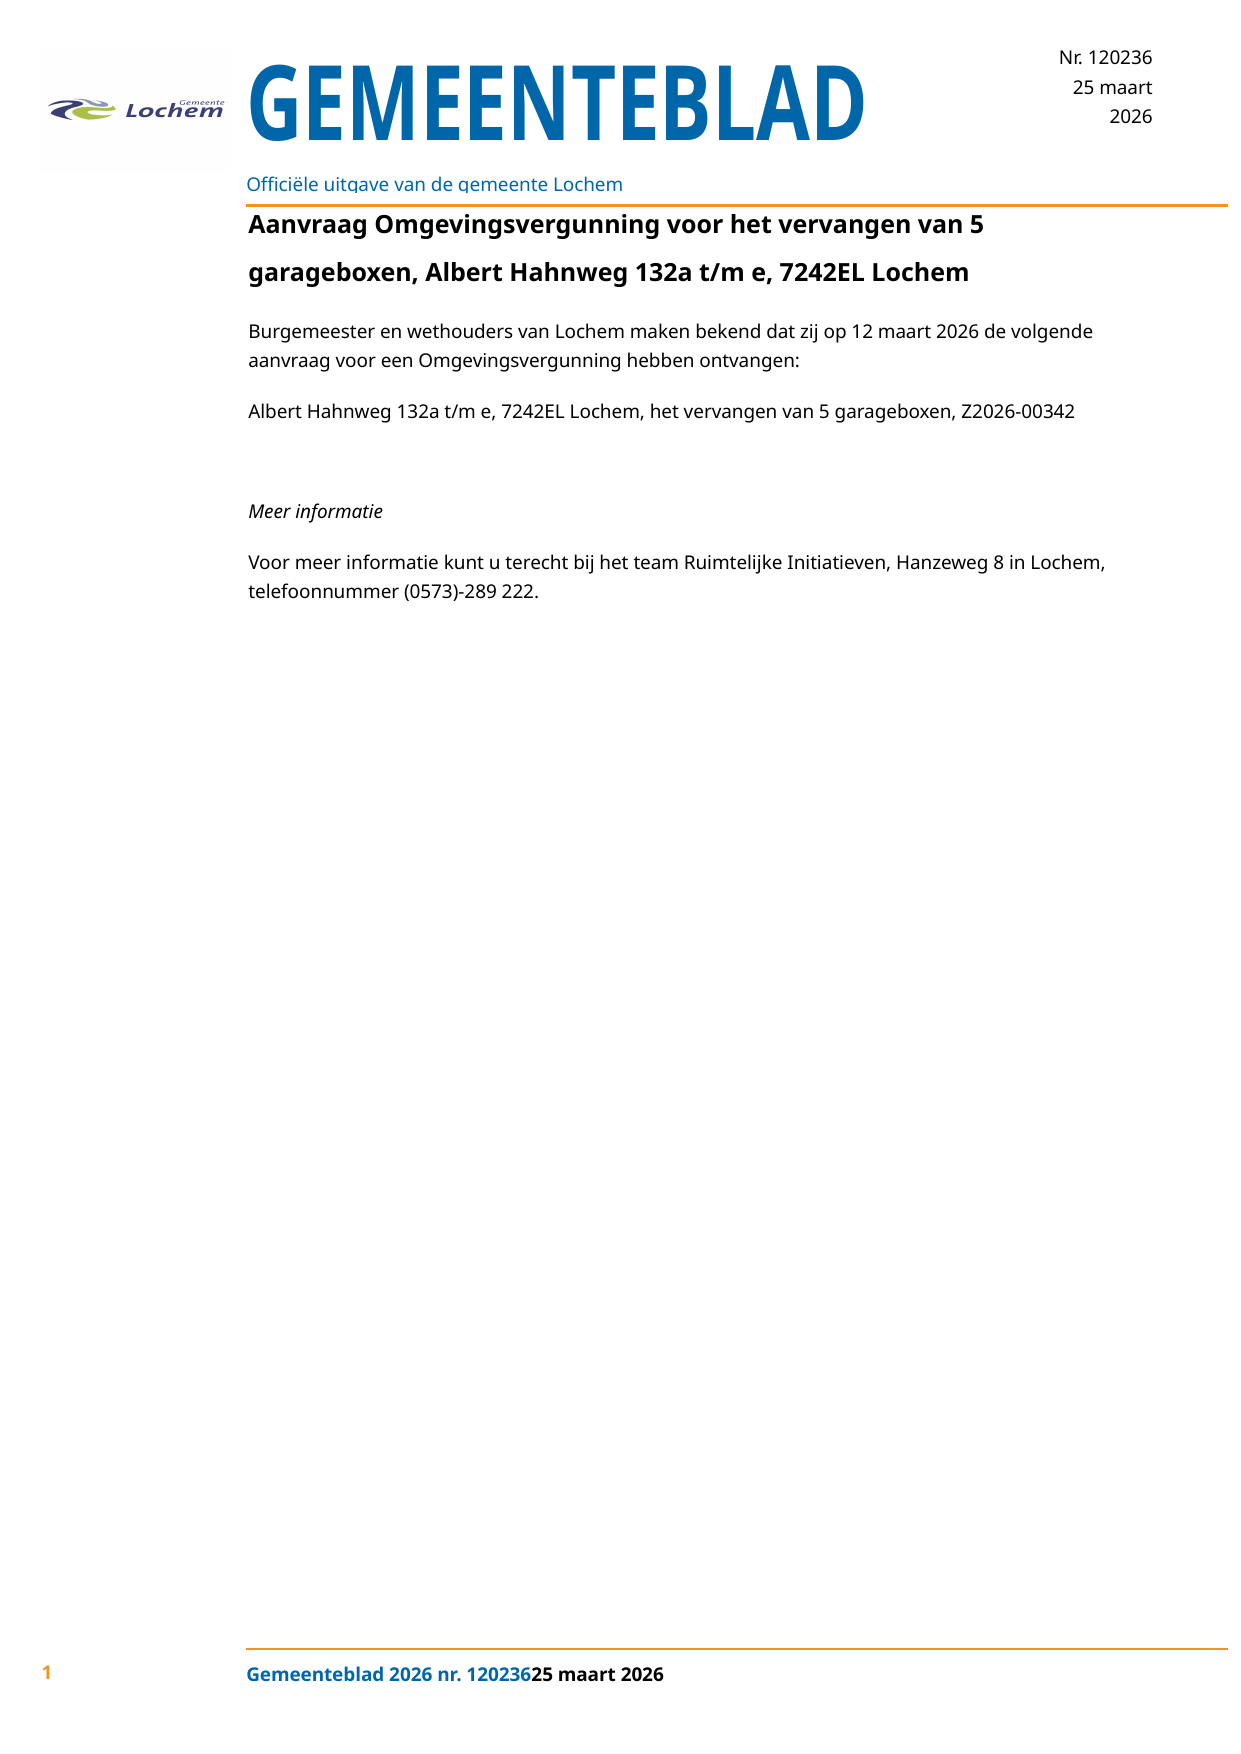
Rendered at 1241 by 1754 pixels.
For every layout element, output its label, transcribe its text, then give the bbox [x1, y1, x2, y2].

text Aanvraag Omgevingsvergunning voor het vervangen van 5 garageboxen, Albert Hahnweg 132a t/m e, 7242EL Lochem [248, 207, 1152, 288]
text Meer informatie [248, 499, 1152, 524]
text Burgemeester en wethouders van Lochem maken bekend dat zij op 12 maart 2026 de volgende aanvraag voor een Omgevingsvergunning hebben ontvangen: [248, 318, 1152, 373]
text Albert Hahnweg 132a t/m e, 7242EL Lochem, het vervangen van 5 garageboxen, Z2026-00342 [248, 398, 1152, 424]
picture [41, 47, 231, 172]
text Voor meer informatie kunt u terecht bij het team Ruimtelijke Initiatieven, Hanzeweg 8 in Lochem, telefoonnummer (0573)-289 222. [248, 549, 1152, 604]
